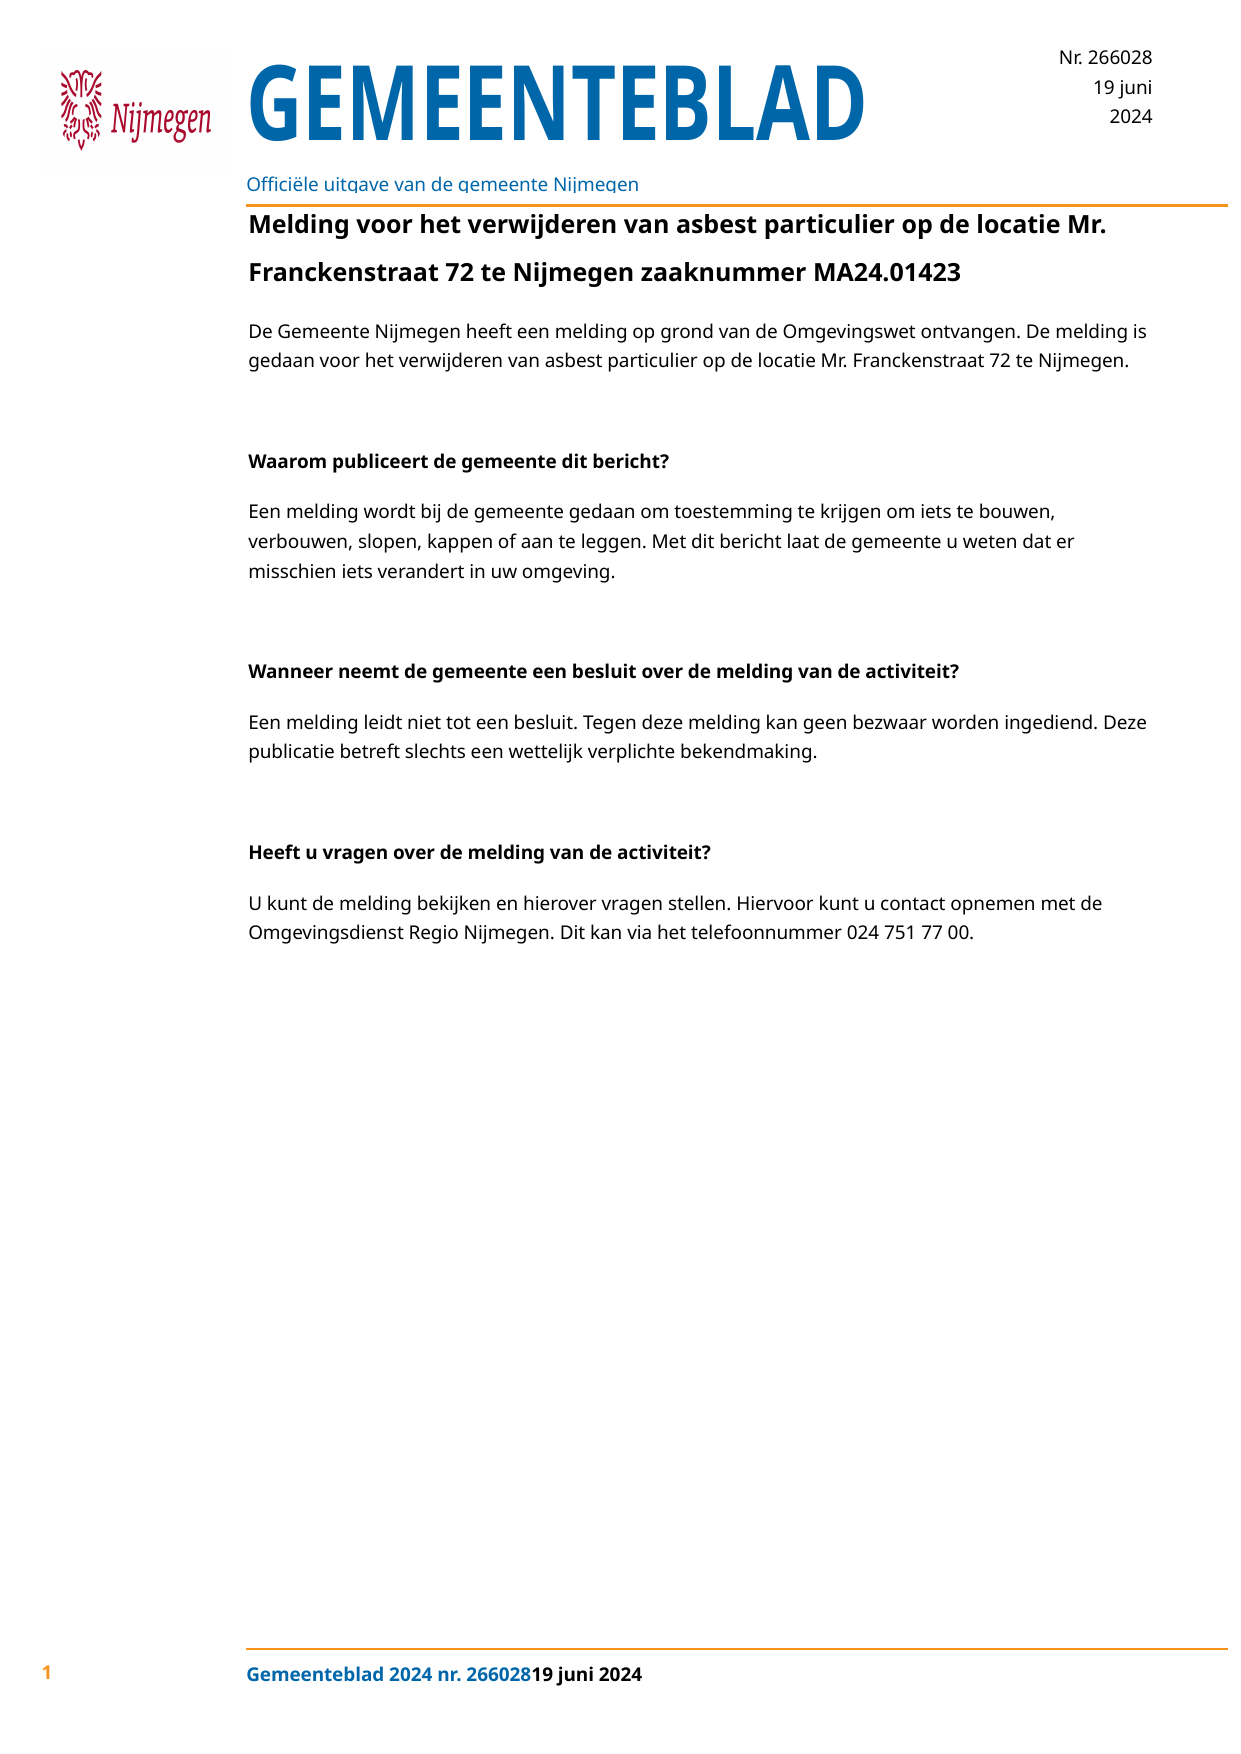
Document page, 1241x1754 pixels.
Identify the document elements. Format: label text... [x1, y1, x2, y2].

text U kunt de melding bekijken en hierover vragen stellen. Hiervoor kunt u contact opnemen met de Omgevingsdienst Regio Nijmegen. Dit kan via het telefoonnummer 024 751 77 00. [248, 890, 1152, 945]
text Heeft u vragen over de melding van de activiteit? [248, 839, 1152, 865]
text De Gemeente Nijmegen heeft een melding op grond van de Omgevingswet ontvangen. De melding is gedaan voor het verwijderen van asbest particulier op de locatie Mr. Franckenstraat 72 te Nijmegen. [248, 318, 1152, 373]
text Melding voor het verwijderen van asbest particulier op de locatie Mr. Franckenstraat 72 te Nijmegen zaaknummer MA24.01423 [248, 207, 1152, 288]
text Een melding leidt niet tot een besluit. Tegen deze melding kan geen bezwaar worden ingediend. Deze publicatie betreft slechts een wettelijk verplichte bekendmaking. [248, 709, 1152, 764]
picture [41, 47, 231, 172]
text Wanneer neemt de gemeente een besluit over de melding van de activiteit? [248, 659, 1152, 684]
text Waarom publiceert de gemeente dit bericht? [248, 448, 1152, 474]
text Een melding wordt bij de gemeente gedaan om toestemming te krijgen om iets te bouwen, verbouwen, slopen, kappen of aan te leggen. Met dit bericht laat de gemeente u weten dat er misschien iets verandert in uw omgeving. [248, 499, 1152, 584]
